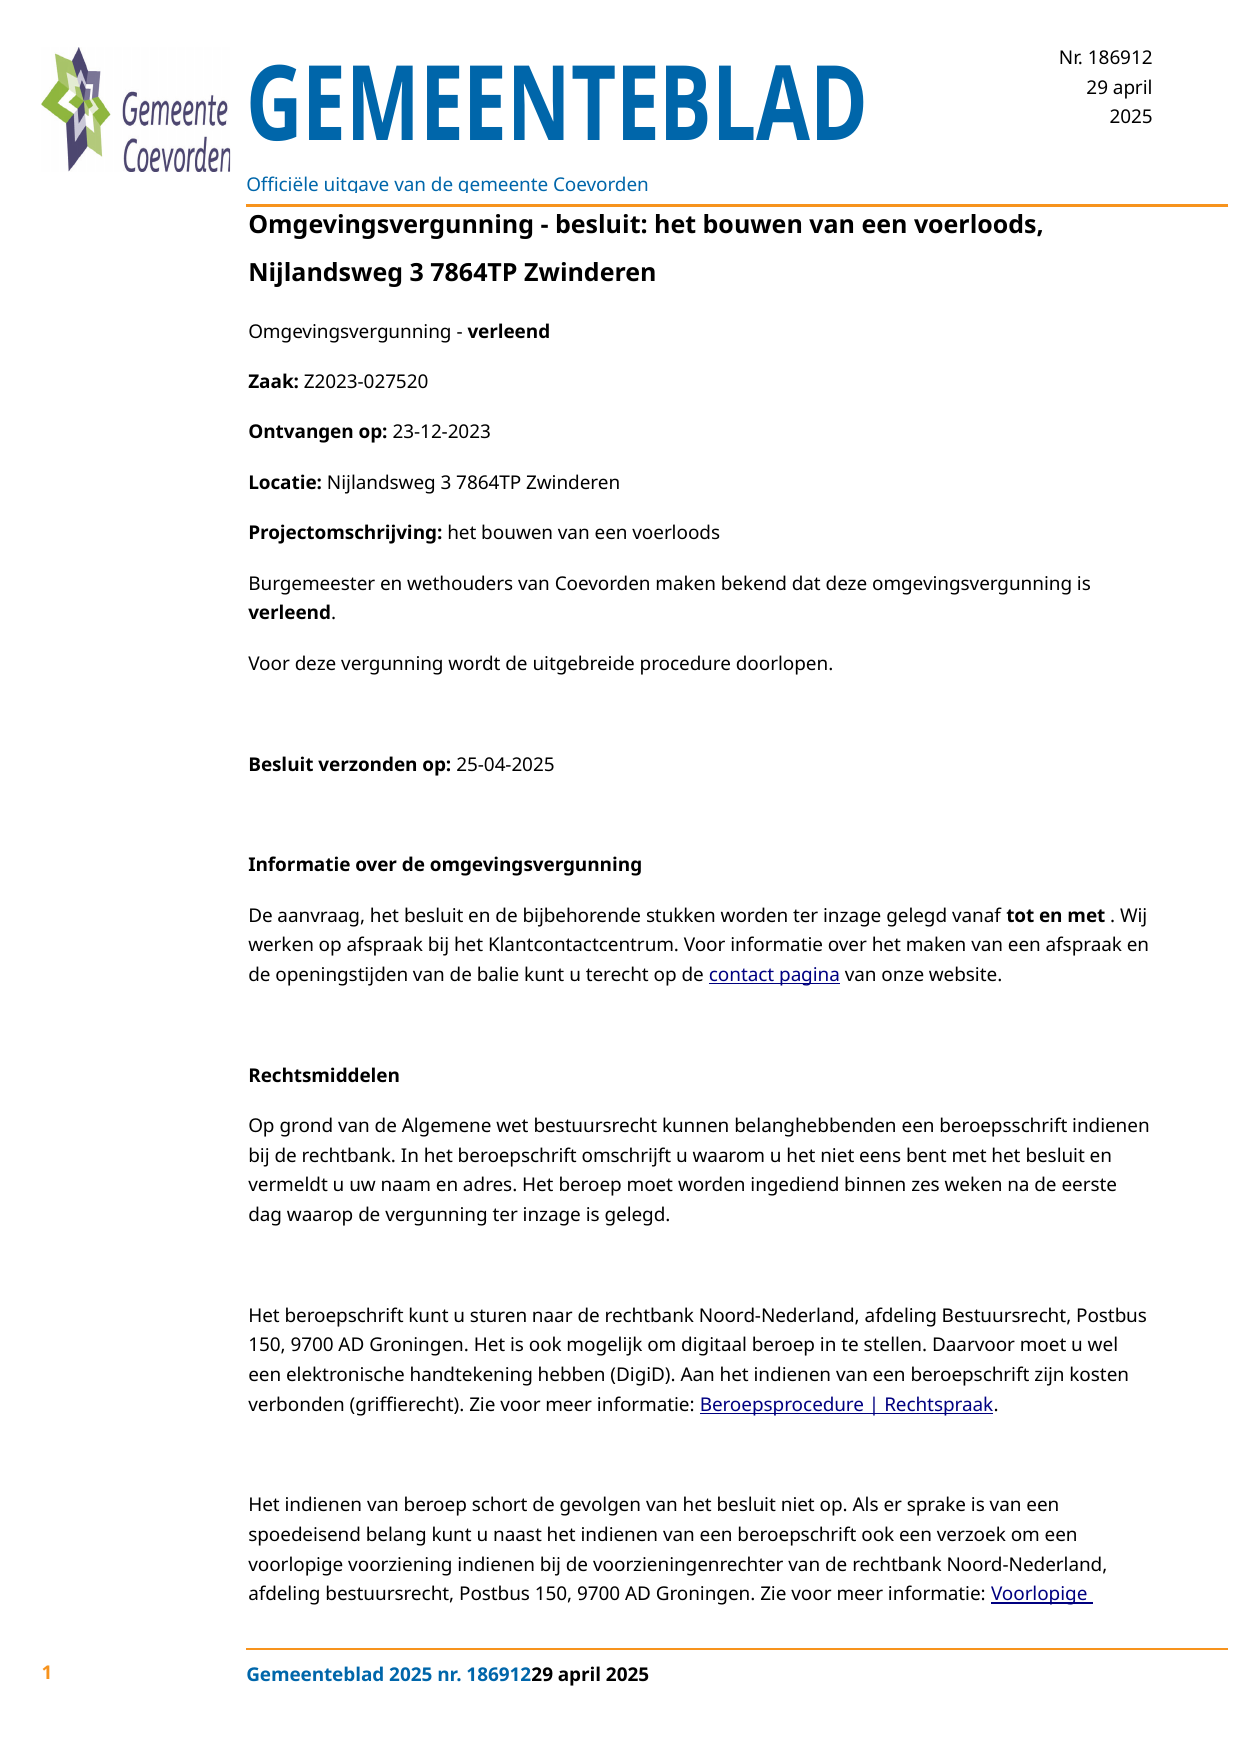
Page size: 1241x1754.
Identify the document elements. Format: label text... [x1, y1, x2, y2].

text Omgevingsvergunning - besluit: het bouwen van een voerloods, Nijlandsweg 3 7864TP Zwinderen [248, 207, 1152, 288]
text Zaak: Z2023-027520 [248, 368, 1152, 394]
text Projectomschrijving: het bouwen van een voerloods [248, 519, 1152, 545]
picture [41, 47, 231, 172]
text Burgemeester en wethouders van Coevorden maken bekend dat deze omgevingsvergunning is verleend. [248, 570, 1152, 625]
text Rechtsmiddelen [248, 1062, 1152, 1088]
text Besluit verzonden op: 25-04-2025 [248, 751, 1152, 777]
text Het beroepschrift kunt u sturen naar de rechtbank Noord-Nederland, afdeling Bestuursrecht, Postbus 150, 9700 AD Groningen. Het is ook mogelijk om digitaal beroep in te stellen. Daarvoor moet u wel een elektronische handtekening hebben (DigiD). Aan het indienen van een beroepschrift zijn kosten verbonden (griffierecht). Zie voor meer informatie: Beroepsprocedure | Rechtspraak. [248, 1302, 1152, 1417]
text Ontvangen op: 23-12-2023 [248, 419, 1152, 444]
text Omgevingsvergunning - verleend [248, 318, 1152, 344]
text Informatie over de omgevingsvergunning [248, 852, 1152, 877]
text De aanvraag, het besluit en de bijbehorende stukken worden ter inzage gelegd vanaf tot en met . Wij werken op afspraak bij het Klantcontactcentrum. Voor informatie over het maken van een afspraak en de openingstijden van de balie kunt u terecht op de contact pagina van onze website. [248, 902, 1152, 987]
text Voor deze vergunning wordt de uitgebreide procedure doorlopen. [248, 650, 1152, 676]
text Op grond van de Algemene wet bestuursrecht kunnen belanghebbenden een beroepsschrift indienen bij de rechtbank. In het beroepschrift omschrijft u waarom u het niet eens bent met het besluit en vermeldt u uw naam en adres. Het beroep moet worden ingediend binnen zes weken na de eerste dag waarop de vergunning ter inzage is gelegd. [248, 1112, 1152, 1227]
text Het indienen van beroep schort de gevolgen van het besluit niet op. Als er sprake is van een spoedeisend belang kunt u naast het indienen van een beroepschrift ook een verzoek om een voorlopige voorziening indienen bij de voorzieningenrechter van de rechtbank Noord-Nederland, afdeling bestuursrecht, Postbus 150, 9700 AD Groningen. Zie voor meer informatie: Voorlopige [248, 1492, 1152, 1606]
text Locatie: Nijlandsweg 3 7864TP Zwinderen [248, 469, 1152, 495]
